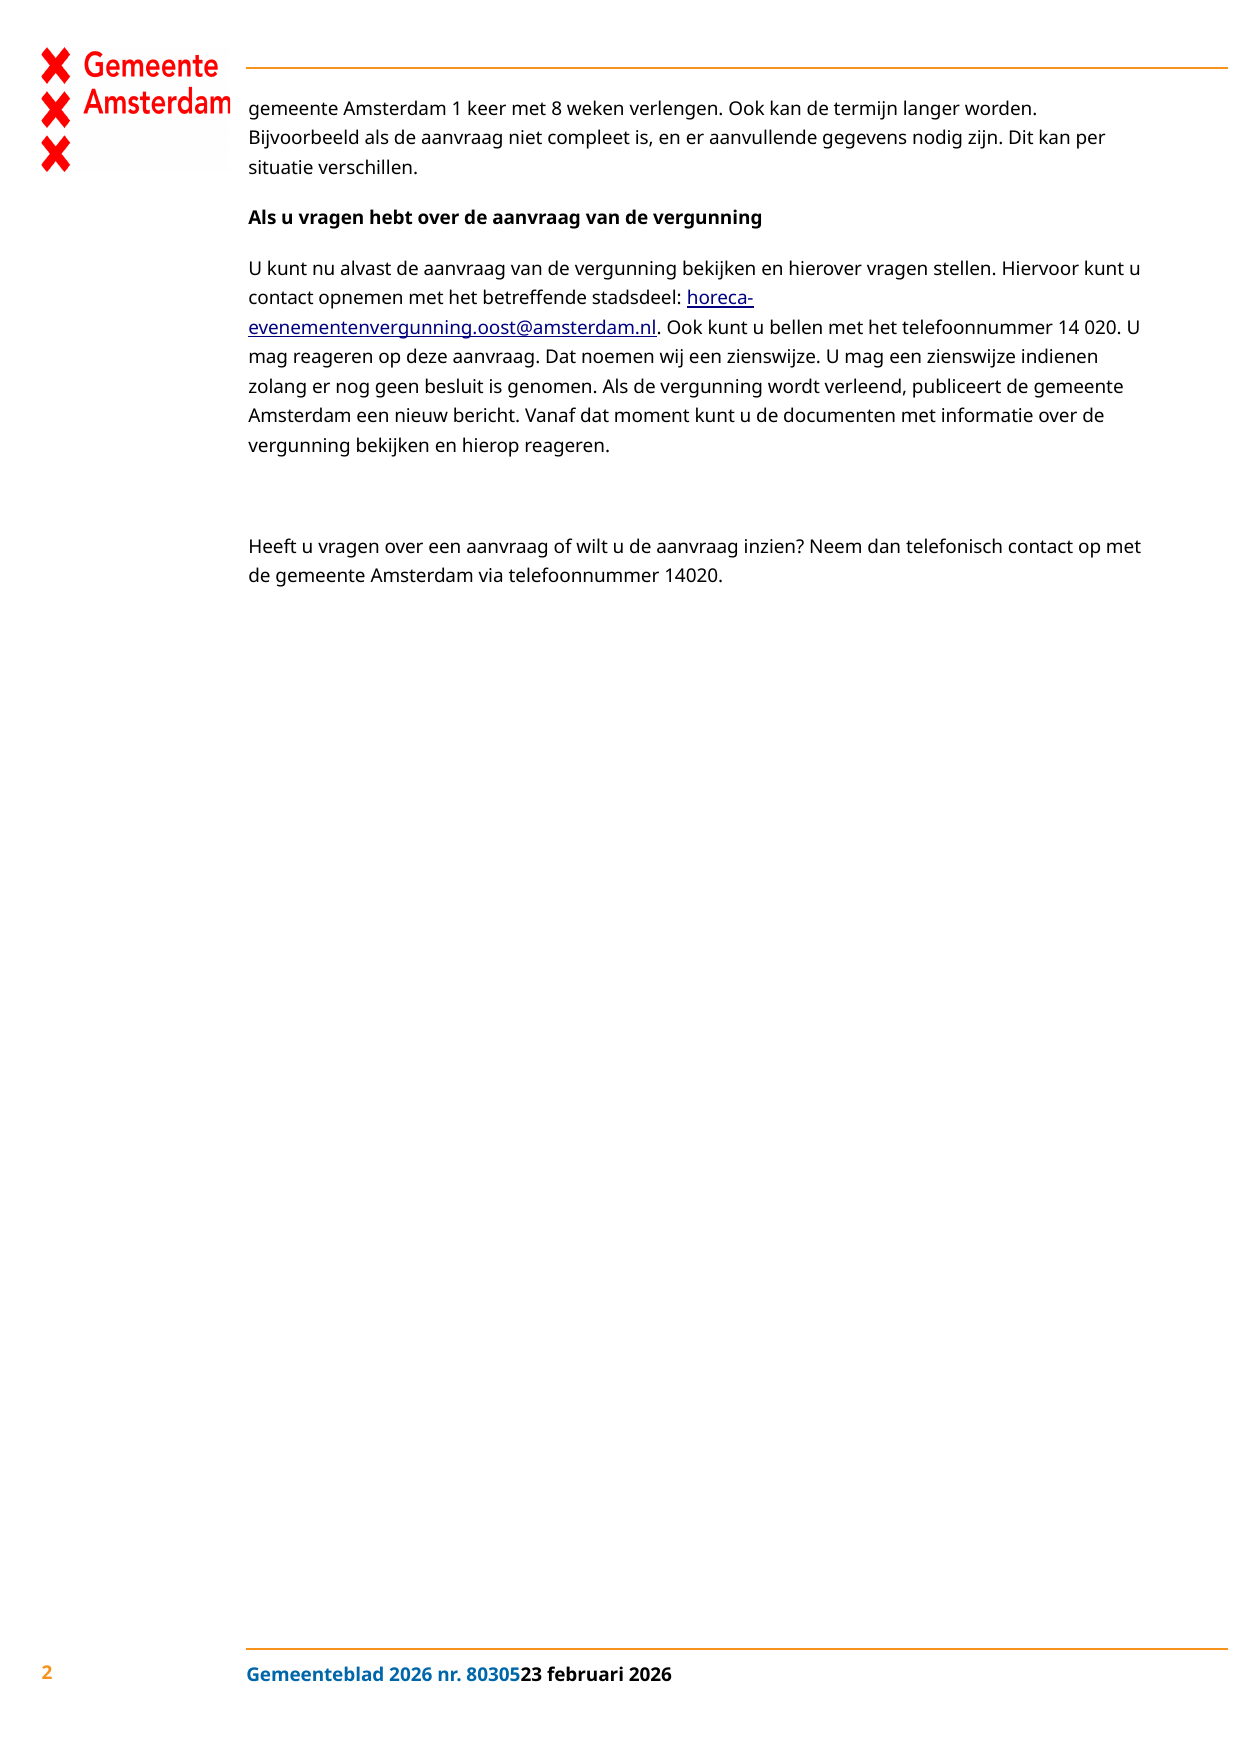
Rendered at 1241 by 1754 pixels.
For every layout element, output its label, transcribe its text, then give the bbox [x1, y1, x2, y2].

picture [41, 47, 231, 172]
text U kunt nu alvast de aanvraag van de vergunning bekijken en hierover vragen stellen. Hiervoor kunt u contact opnemen met het betreffende stadsdeel: horeca-evenementenvergunning.oost@amsterdam.nl. Ook kunt u bellen met het telefoonnummer 14 020. U mag reageren op deze aanvraag. Dat noemen wij een zienswijze. U mag een zienswijze indienen zolang er nog geen besluit is genomen. Als de vergunning wordt verleend, publiceert de gemeente Amsterdam een nieuw bericht. Vanaf dat moment kunt u de documenten met informatie over de vergunning bekijken en hierop reageren. [248, 255, 1152, 458]
text Als u vragen hebt over de aanvraag van de vergunning [248, 204, 1152, 230]
text gemeente Amsterdam 1 keer met 8 weken verlengen. Ook kan de termijn langer worden. Bijvoorbeeld als de aanvraag niet compleet is, en er aanvullende gegevens nodig zijn. Dit kan per situatie verschillen. [248, 95, 1152, 180]
text Heeft u vragen over een aanvraag of wilt u de aanvraag inzien? Neem dan telefonisch contact op met de gemeente Amsterdam via telefoonnummer 14020. [248, 533, 1152, 588]
